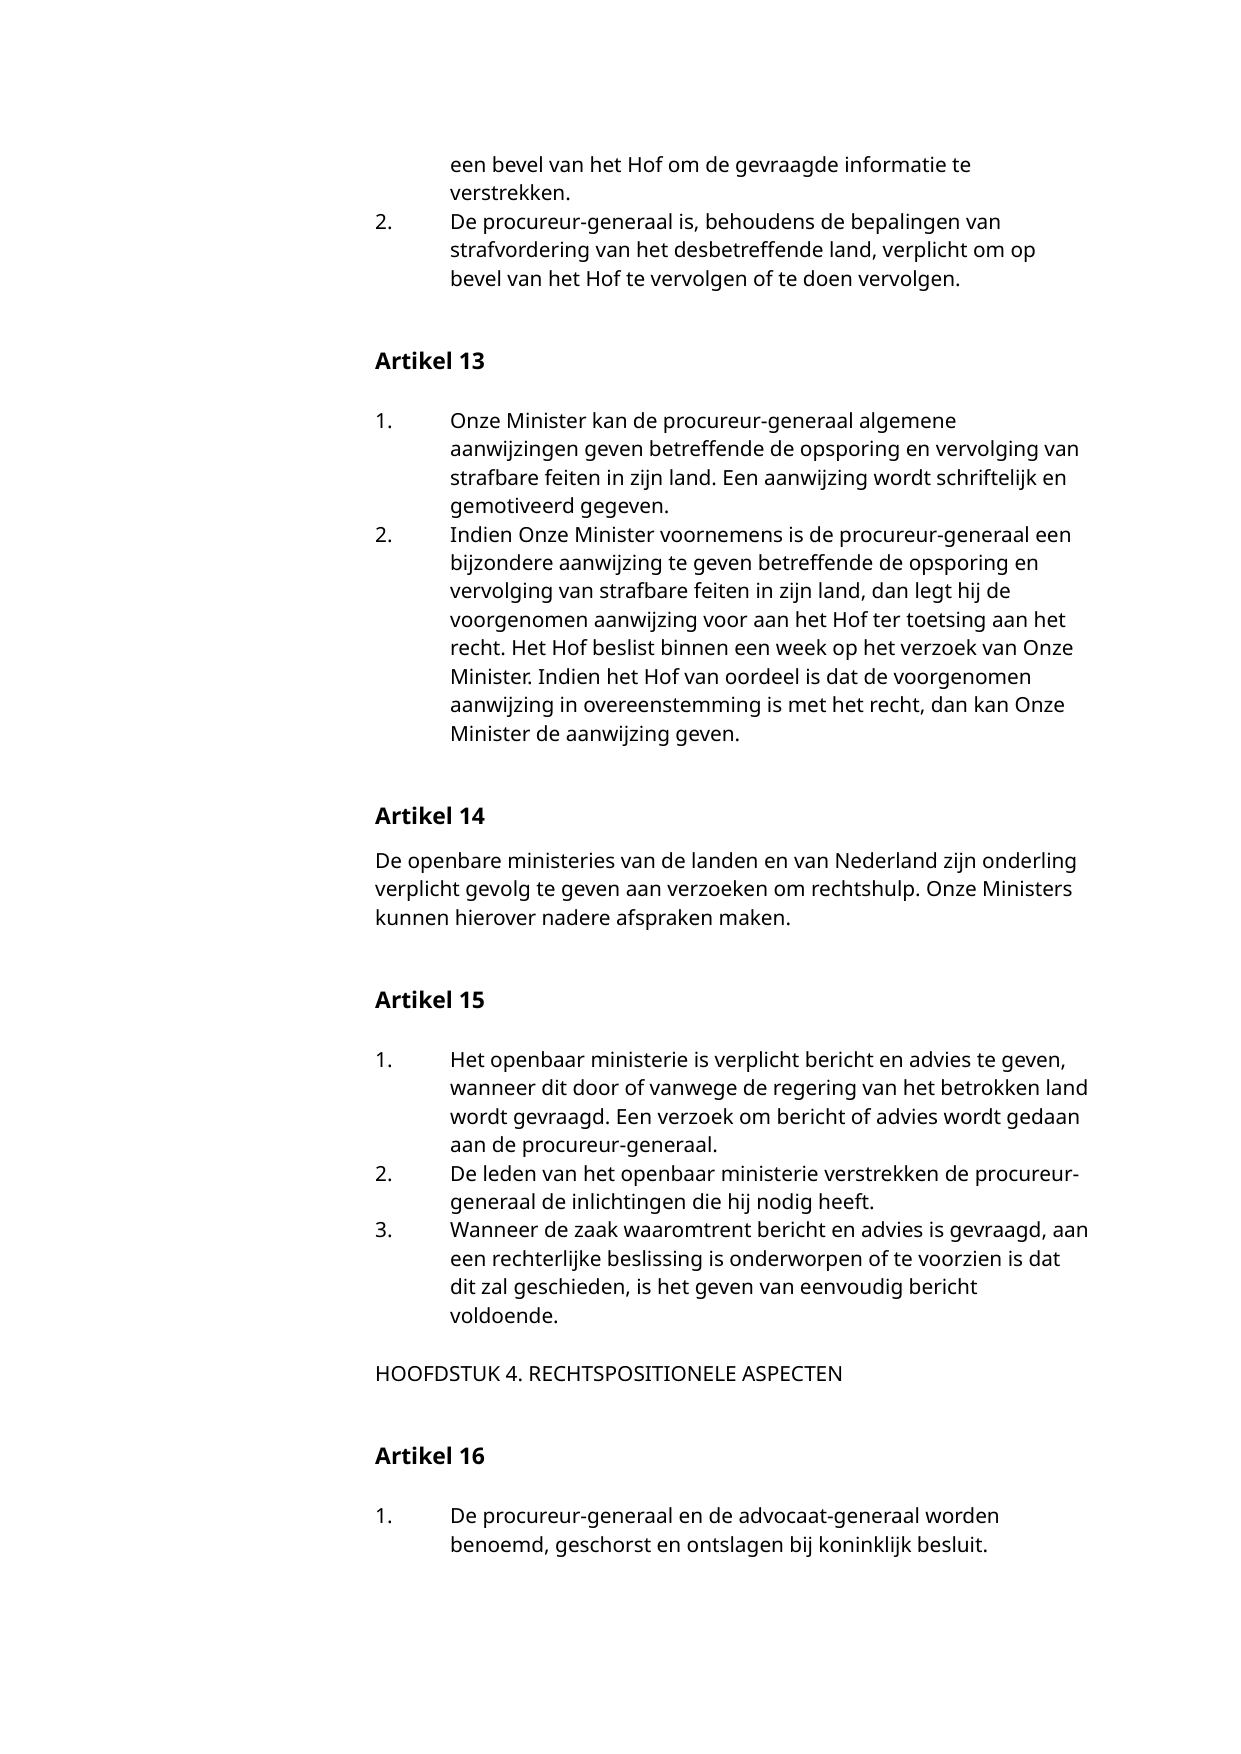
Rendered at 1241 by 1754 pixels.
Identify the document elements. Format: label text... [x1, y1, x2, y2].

subtitle Artikel 16 [375, 1440, 1090, 1472]
text De openbare ministeries van de landen en van Nederland zijn onderling verplicht gevolg te geven aan verzoeken om rechtshulp. Onze Ministers kunnen hierover nadere afspraken maken. [375, 846, 1090, 931]
subtitle Artikel 14 [375, 800, 1090, 831]
subtitle HOOFDSTUK 4. RECHTSPOSITIONELE ASPECTEN [375, 1359, 1090, 1388]
list De leden van het openbaar ministerie verstrekken de procureur-generaal de inlichtingen die hij nodig heeft. [375, 1159, 1090, 1216]
list Onze Minister kan de procureur-generaal algemene aanwijzingen geven betreffende de opsporing en vervolging van strafbare feiten in zijn land. Een aanwijzing wordt schriftelijk en gemotiveerd gegeven. [375, 406, 1090, 520]
list Wanneer de zaak waaromtrent bericht en advies is gevraagd, aan een rechterlijke beslissing is onderworpen of te voorzien is dat dit zal geschieden, is het geven van eenvoudig bericht voldoende. [375, 1216, 1090, 1329]
list Het openbaar ministerie is verplicht bericht en advies te geven, wanneer dit door of vanwege de regering van het betrokken land wordt gevraagd. Een verzoek om bericht of advies wordt gedaan aan de procureur-generaal. [375, 1045, 1090, 1159]
subtitle Artikel 15 [375, 984, 1090, 1015]
list De procureur-generaal en de advocaat-generaal worden benoemd, geschorst en ontslagen bij koninklijk besluit. [375, 1502, 1090, 1558]
subtitle Artikel 13 [375, 345, 1090, 376]
list De procureur-generaal is, behoudens de bepalingen van strafvordering van het desbetreffende land, verplicht om op bevel van het Hof te vervolgen of te doen vervolgen. [375, 207, 1090, 292]
list Indien Onze Minister voornemens is de procureur-generaal een bijzondere aanwijzing te geven betreffende de opsporing en vervolging van strafbare feiten in zijn land, dan legt hij de voorgenomen aanwijzing voor aan het Hof ter toetsing aan het recht. Het Hof beslist binnen een week op het verzoek van Onze Minister. Indien het Hof van oordeel is dat de voorgenomen aanwijzing in overeenstemming is met het recht, dan kan Onze Minister de aanwijzing geven. [375, 520, 1090, 747]
list een bevel van het Hof om de gevraagde informatie te verstrekken. [375, 150, 1090, 207]
